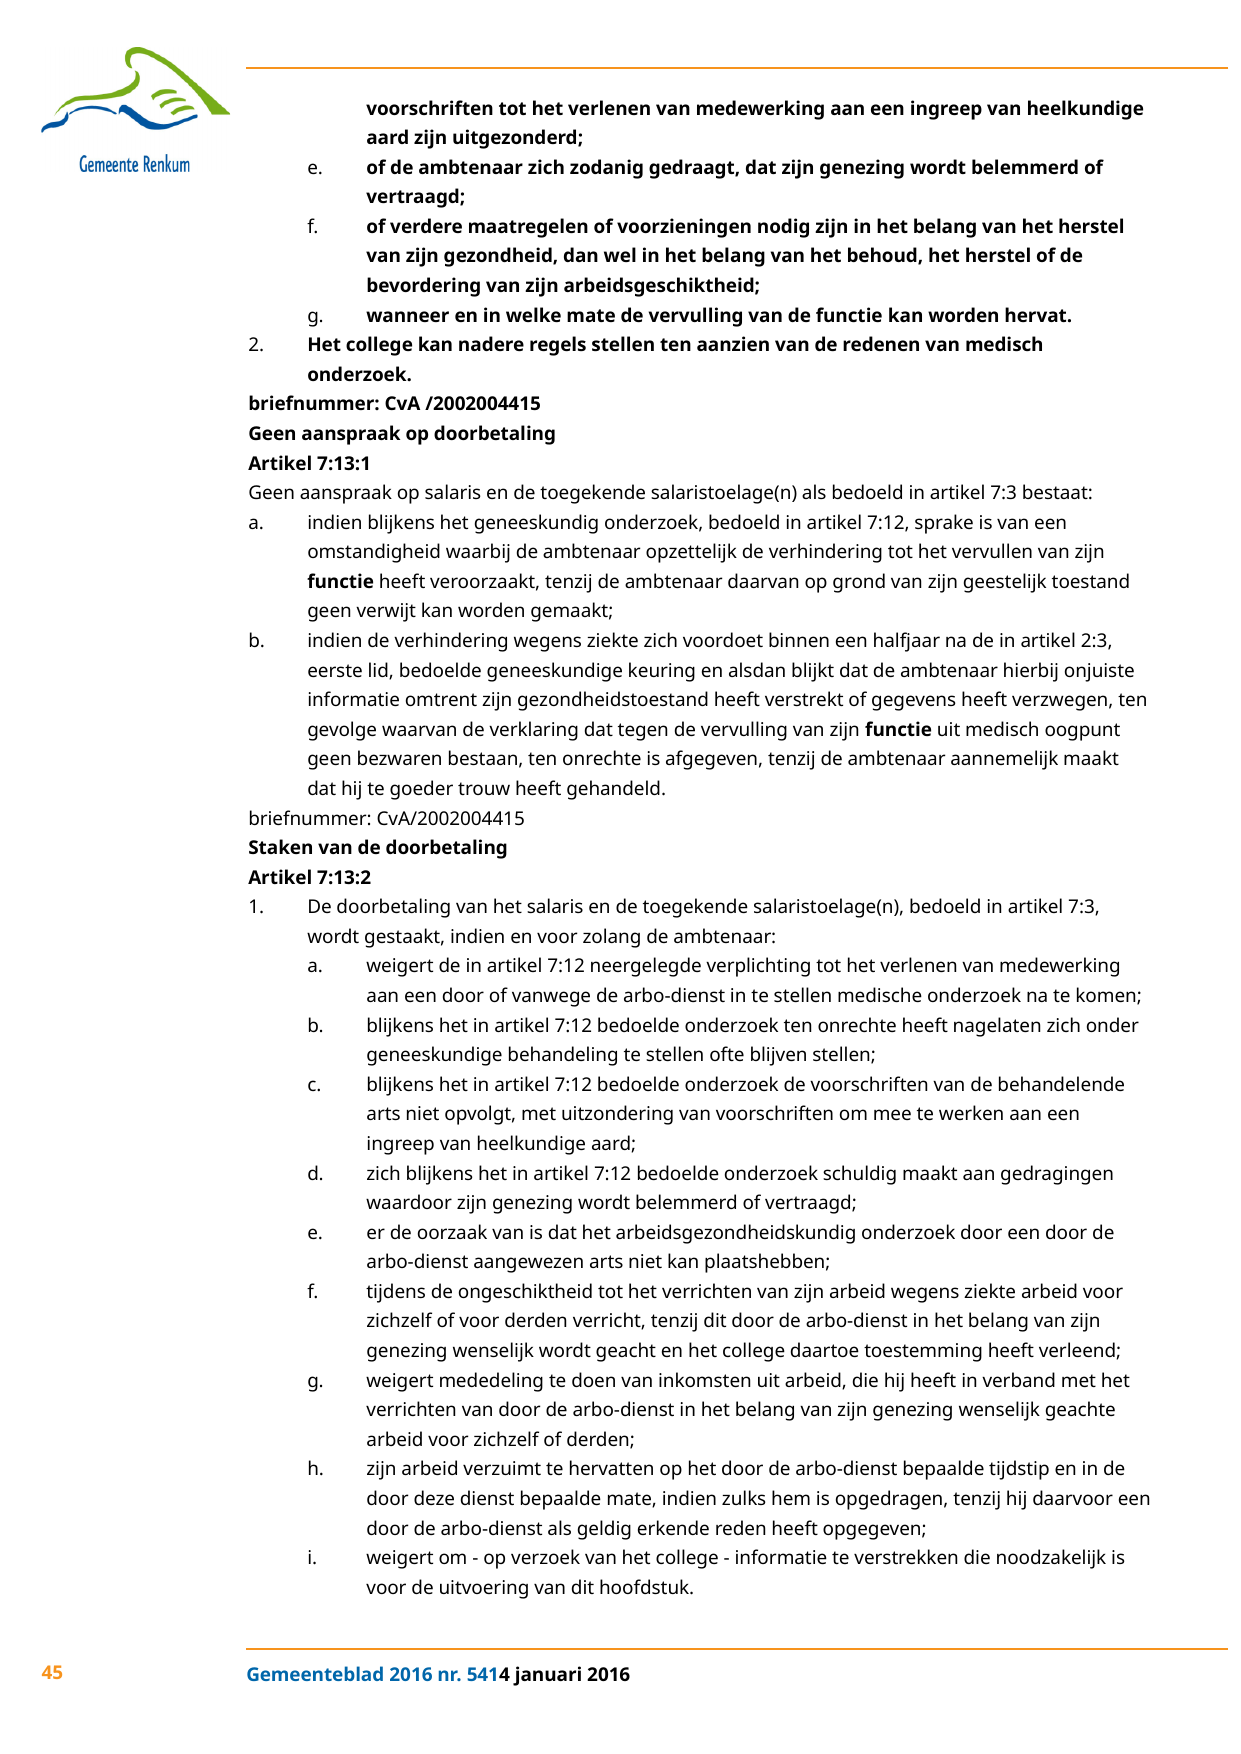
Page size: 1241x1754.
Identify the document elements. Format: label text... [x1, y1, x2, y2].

text Staken van de doorbetaling [248, 834, 1152, 860]
list indien de verhindering wegens ziekte zich voordoet binnen een halfjaar na de in artikel 2:3, eerste lid, bedoelde geneeskundige keuring en alsdan blijkt dat de ambtenaar hierbij onjuiste informatie omtrent zijn gezondheidstoestand heeft verstrekt of gegevens heeft verzwegen, ten gevolge waarvan de verklaring dat tegen de vervulling van zijn functie uit medisch oogpunt geen bezwaren bestaan, ten onrechte is afgegeven, tenzij de ambtenaar aannemelijk maakt dat hij te goeder trouw heeft gehandeld. [248, 627, 1152, 801]
list weigert om - op verzoek van het college - informatie te verstrekken die noodzakelijk is voor de uitvoering van dit hoofdstuk. [307, 1544, 1152, 1600]
list zich blijkens het in artikel 7:12 bedoelde onderzoek schuldig maakt aan gedragingen waardoor zijn genezing wordt belemmerd of vertraagd; [307, 1160, 1152, 1215]
list of de ambtenaar zich zodanig gedraagt, dat zijn genezing wordt belemmerd of vertraagd; [307, 154, 1152, 209]
text Artikel 7:13:1 [248, 450, 1152, 476]
list voorschriften tot het verlenen van medewerking aan een ingreep van heelkundige aard zijn uitgezonderd; [307, 95, 1152, 150]
list blijkens het in artikel 7:12 bedoelde onderzoek de voorschriften van de behandelende arts niet opvolgt, met uitzondering van voorschriften om mee te werken aan een ingreep van heelkundige aard; [307, 1071, 1152, 1156]
list indien blijkens het geneeskundig onderzoek, bedoeld in artikel 7:12, sprake is van een omstandigheid waarbij de ambtenaar opzettelijk de verhindering tot het vervullen van zijn functie heeft veroorzaakt, tenzij de ambtenaar daarvan op grond van zijn geestelijk toestand geen verwijt kan worden gemaakt; [248, 509, 1152, 623]
list Het college kan nadere regels stellen ten aanzien van de redenen van medisch onderzoek. [248, 331, 1152, 387]
text Geen aanspraak op doorbetaling [248, 420, 1152, 446]
text Artikel 7:13:2 [248, 864, 1152, 890]
text briefnummer: CvA/2002004415 [248, 805, 1152, 831]
list De doorbetaling van het salaris en de toegekende salaristoelage(n), bedoeld in artikel 7:3, wordt gestaakt, indien en voor zolang de ambtenaar: [248, 893, 1152, 949]
list wanneer en in welke mate de vervulling van de functie kan worden hervat. [307, 302, 1152, 328]
picture [41, 47, 231, 172]
list of verdere maatregelen of voorzieningen nodig zijn in het belang van het herstel van zijn gezondheid, dan wel in het belang van het behoud, het herstel of de bevordering van zijn arbeidsgeschiktheid; [307, 213, 1152, 298]
list er de oorzaak van is dat het arbeidsgezondheidskundig onderzoek door een door de arbo-dienst aangewezen arts niet kan plaatshebben; [307, 1219, 1152, 1274]
list weigert mededeling te doen van inkomsten uit arbeid, die hij heeft in verband met het verrichten van door de arbo-dienst in het belang van zijn genezing wenselijk geachte arbeid voor zichzelf of derden; [307, 1367, 1152, 1452]
text briefnummer: CvA /2002004415 [248, 391, 1152, 416]
list zijn arbeid verzuimt te hervatten op het door de arbo-dienst bepaalde tijdstip en in de door deze dienst bepaalde mate, indien zulks hem is opgedragen, tenzij hij daarvoor een door de arbo-dienst als geldig erkende reden heeft opgegeven; [307, 1456, 1152, 1541]
list weigert de in artikel 7:12 neergelegde verplichting tot het verlenen van medewerking aan een door of vanwege de arbo-dienst in te stellen medische onderzoek na te komen; [307, 953, 1152, 1008]
list blijkens het in artikel 7:12 bedoelde onderzoek ten onrechte heeft nagelaten zich onder geneeskundige behandeling te stellen ofte blijven stellen; [307, 1012, 1152, 1067]
list tijdens de ongeschiktheid tot het verrichten van zijn arbeid wegens ziekte arbeid voor zichzelf of voor derden verricht, tenzij dit door de arbo-dienst in het belang van zijn genezing wenselijk wordt geacht en het college daartoe toestemming heeft verleend; [307, 1278, 1152, 1363]
text Geen aanspraak op salaris en de toegekende salaristoelage(n) als bedoeld in artikel 7:3 bestaat: [248, 479, 1152, 505]
